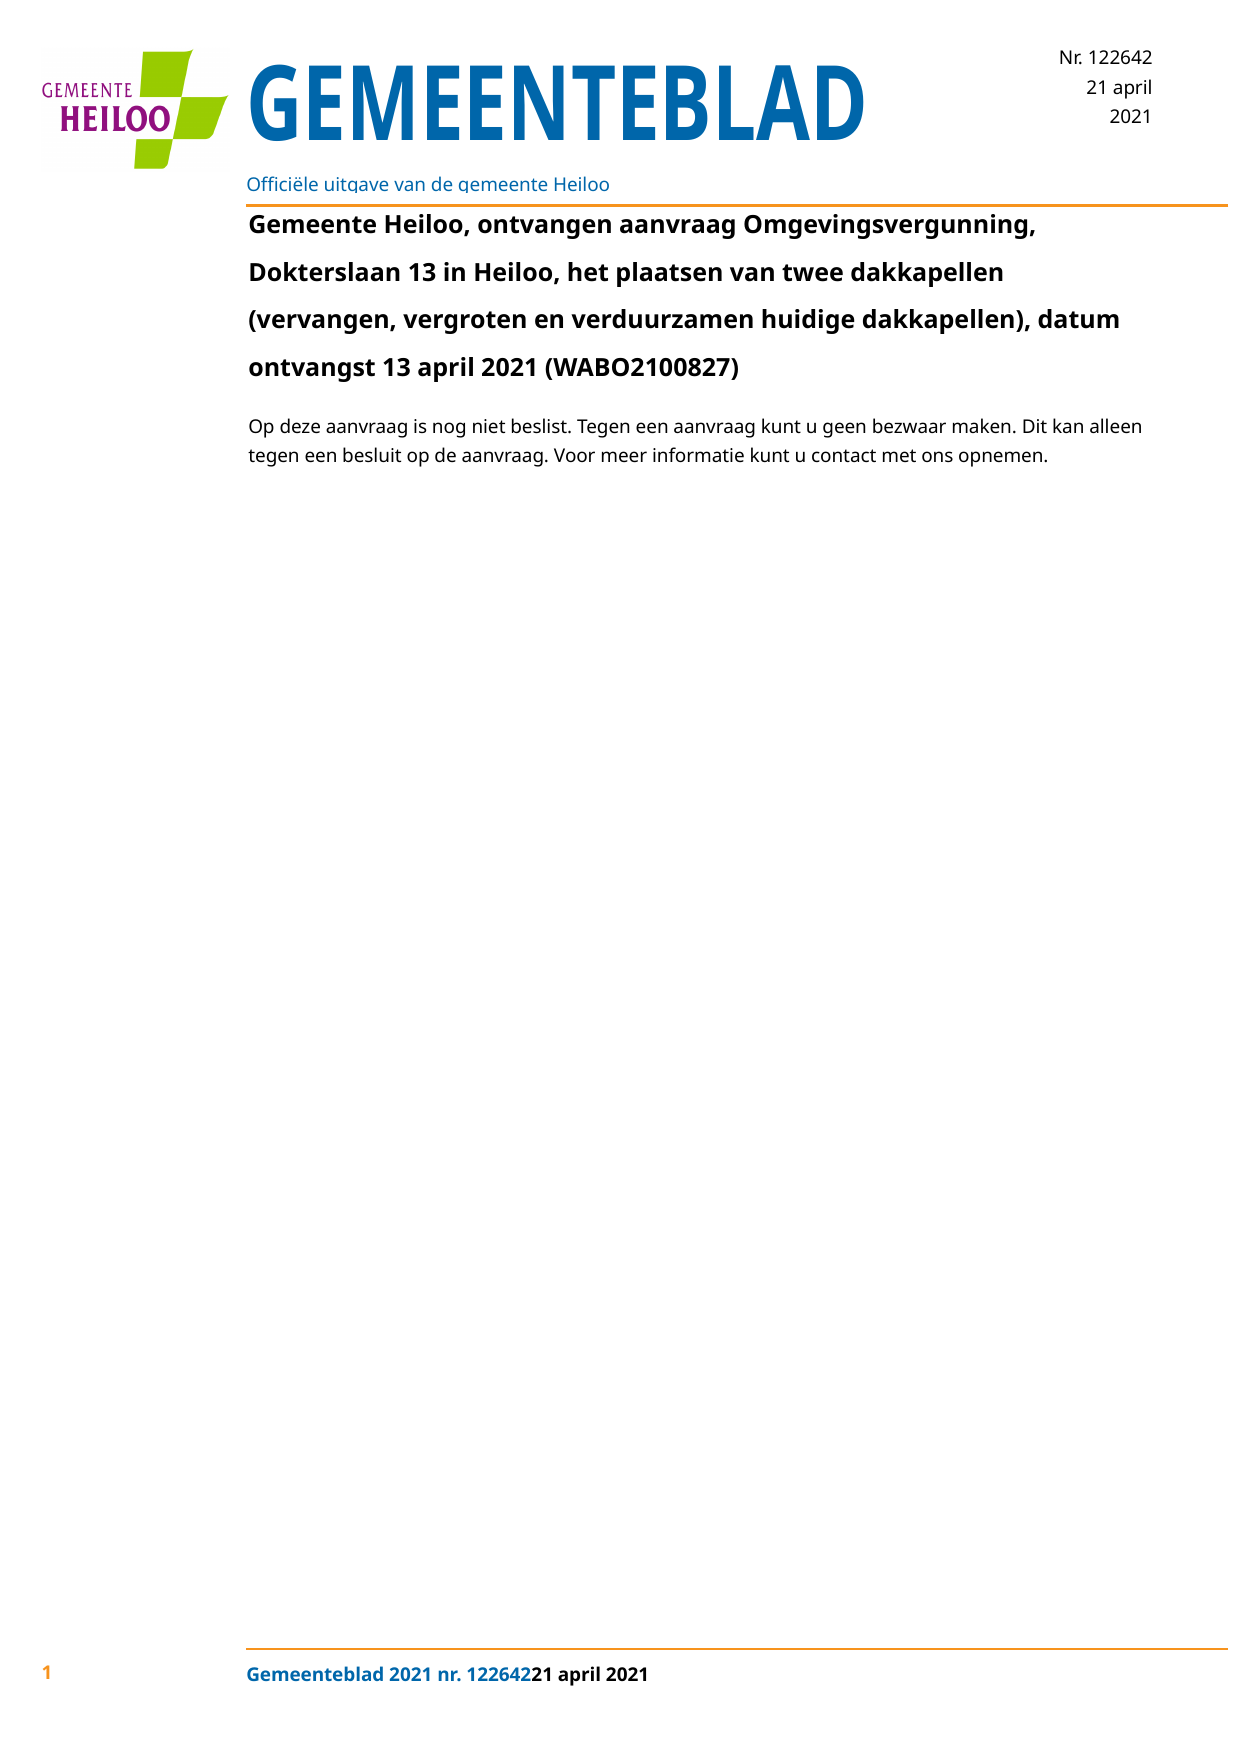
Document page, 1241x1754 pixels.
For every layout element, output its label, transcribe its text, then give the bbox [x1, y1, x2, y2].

text Op deze aanvraag is nog niet beslist. Tegen een aanvraag kunt u geen bezwaar maken. Dit kan alleen tegen een besluit op de aanvraag. Voor meer informatie kunt u contact met ons opnemen. [248, 413, 1152, 468]
text Gemeente Heiloo, ontvangen aanvraag Omgevingsvergunning, Dokterslaan 13 in Heiloo, het plaatsen van twee dakkapellen (vervangen, vergroten en verduurzamen huidige dakkapellen), datum ontvangst 13 april 2021 (WABO2100827) [248, 207, 1152, 384]
picture [41, 47, 231, 172]
